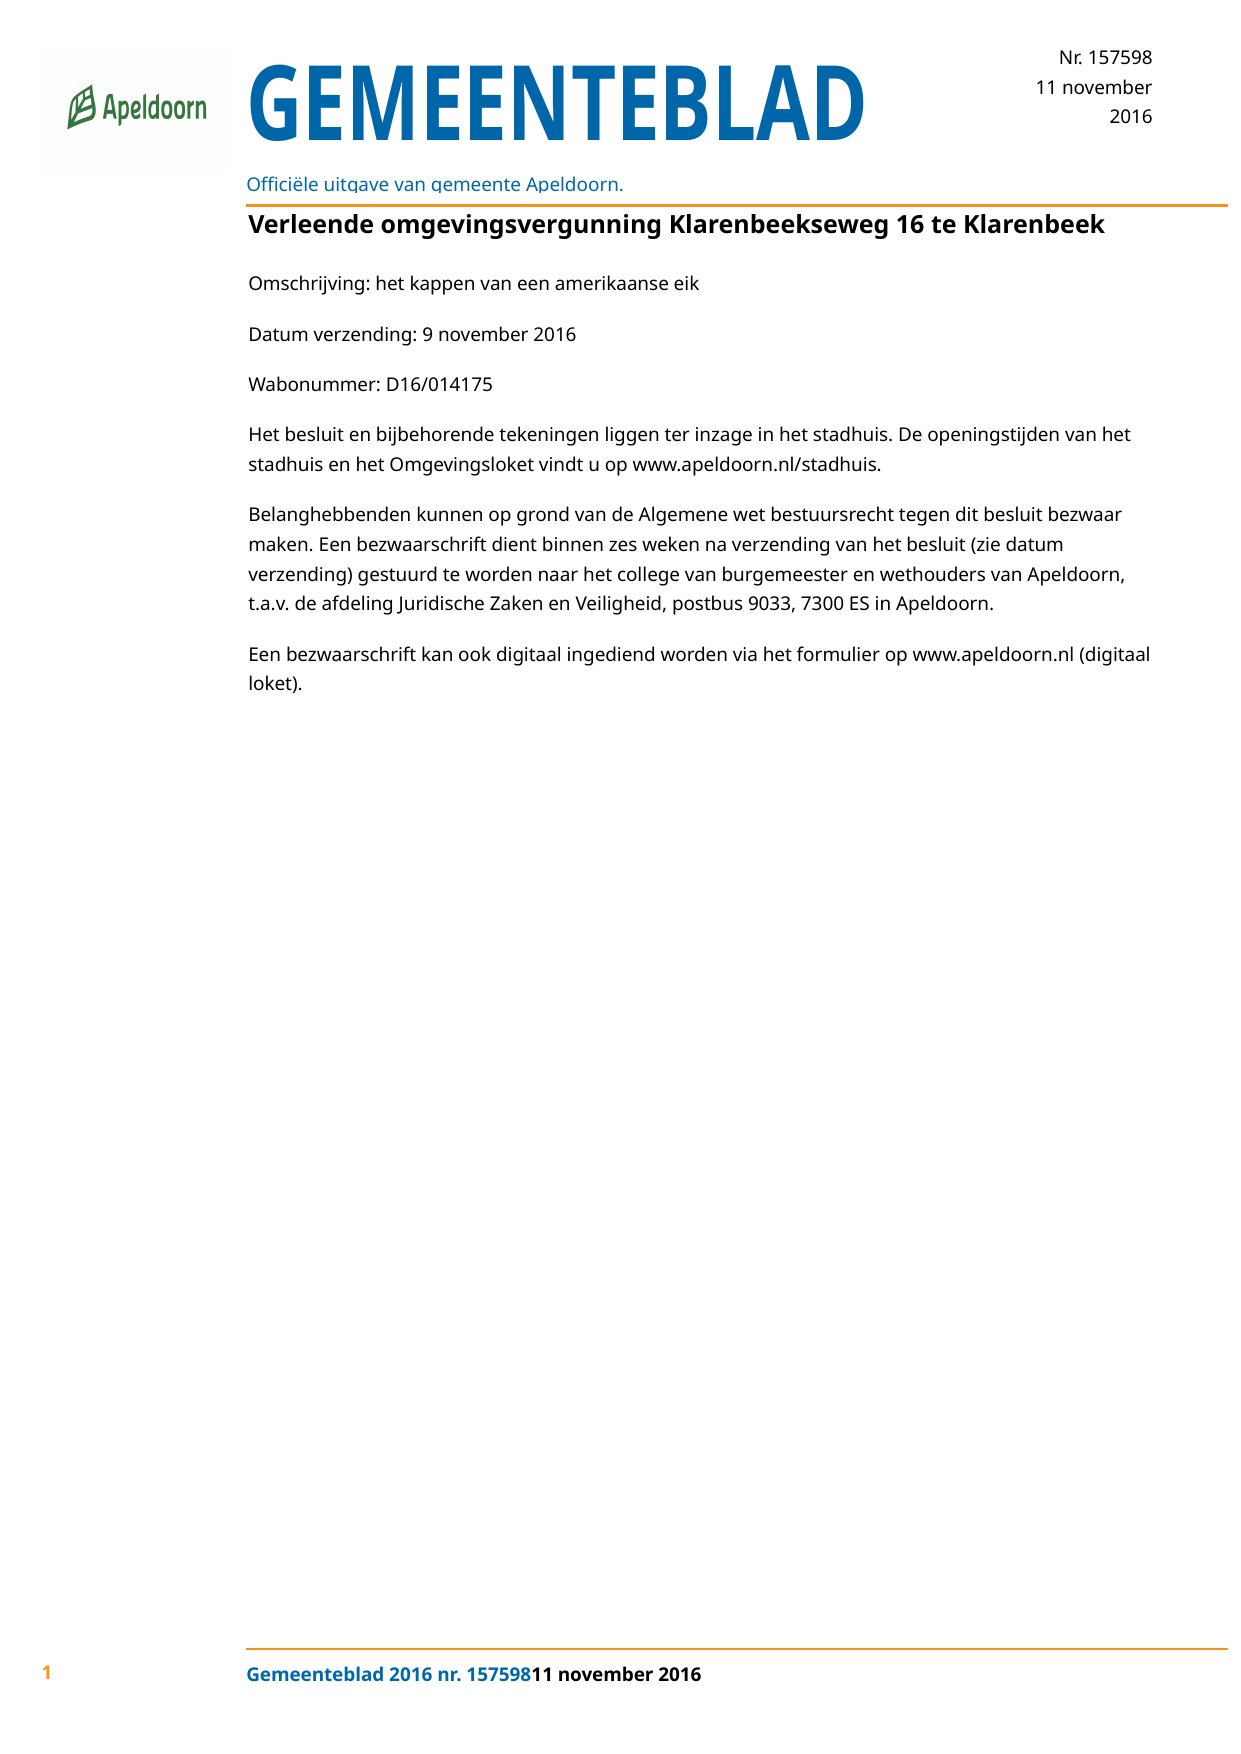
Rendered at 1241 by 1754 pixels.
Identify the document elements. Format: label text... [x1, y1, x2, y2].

text Verleende omgevingsvergunning Klarenbeekseweg 16 te Klarenbeek [248, 207, 1152, 241]
text Een bezwaarschrift kan ook digitaal ingediend worden via het formulier op www.apeldoorn.nl (digitaal loket). [248, 641, 1152, 696]
text Omschrijving: het kappen van een amerikaanse eik [248, 270, 1152, 296]
text Datum verzending: 9 november 2016 [248, 321, 1152, 346]
text Belanghebbenden kunnen op grond van de Algemene wet bestuursrecht tegen dit besluit bezwaar maken. Een bezwaarschrift dient binnen zes weken na verzending van het besluit (zie datum verzending) gestuurd te worden naar het college van burgemeester en wethouders van Apeldoorn, t.a.v. de afdeling Juridische Zaken en Veiligheid, postbus 9033, 7300 ES in Apeldoorn. [248, 502, 1152, 616]
text Wabonummer: D16/014175 [248, 371, 1152, 397]
picture [41, 47, 231, 172]
text Het besluit en bijbehorende tekeningen liggen ter inzage in het stadhuis. De openingstijden van het stadhuis en het Omgevingsloket vindt u op www.apeldoorn.nl/stadhuis. [248, 422, 1152, 477]
